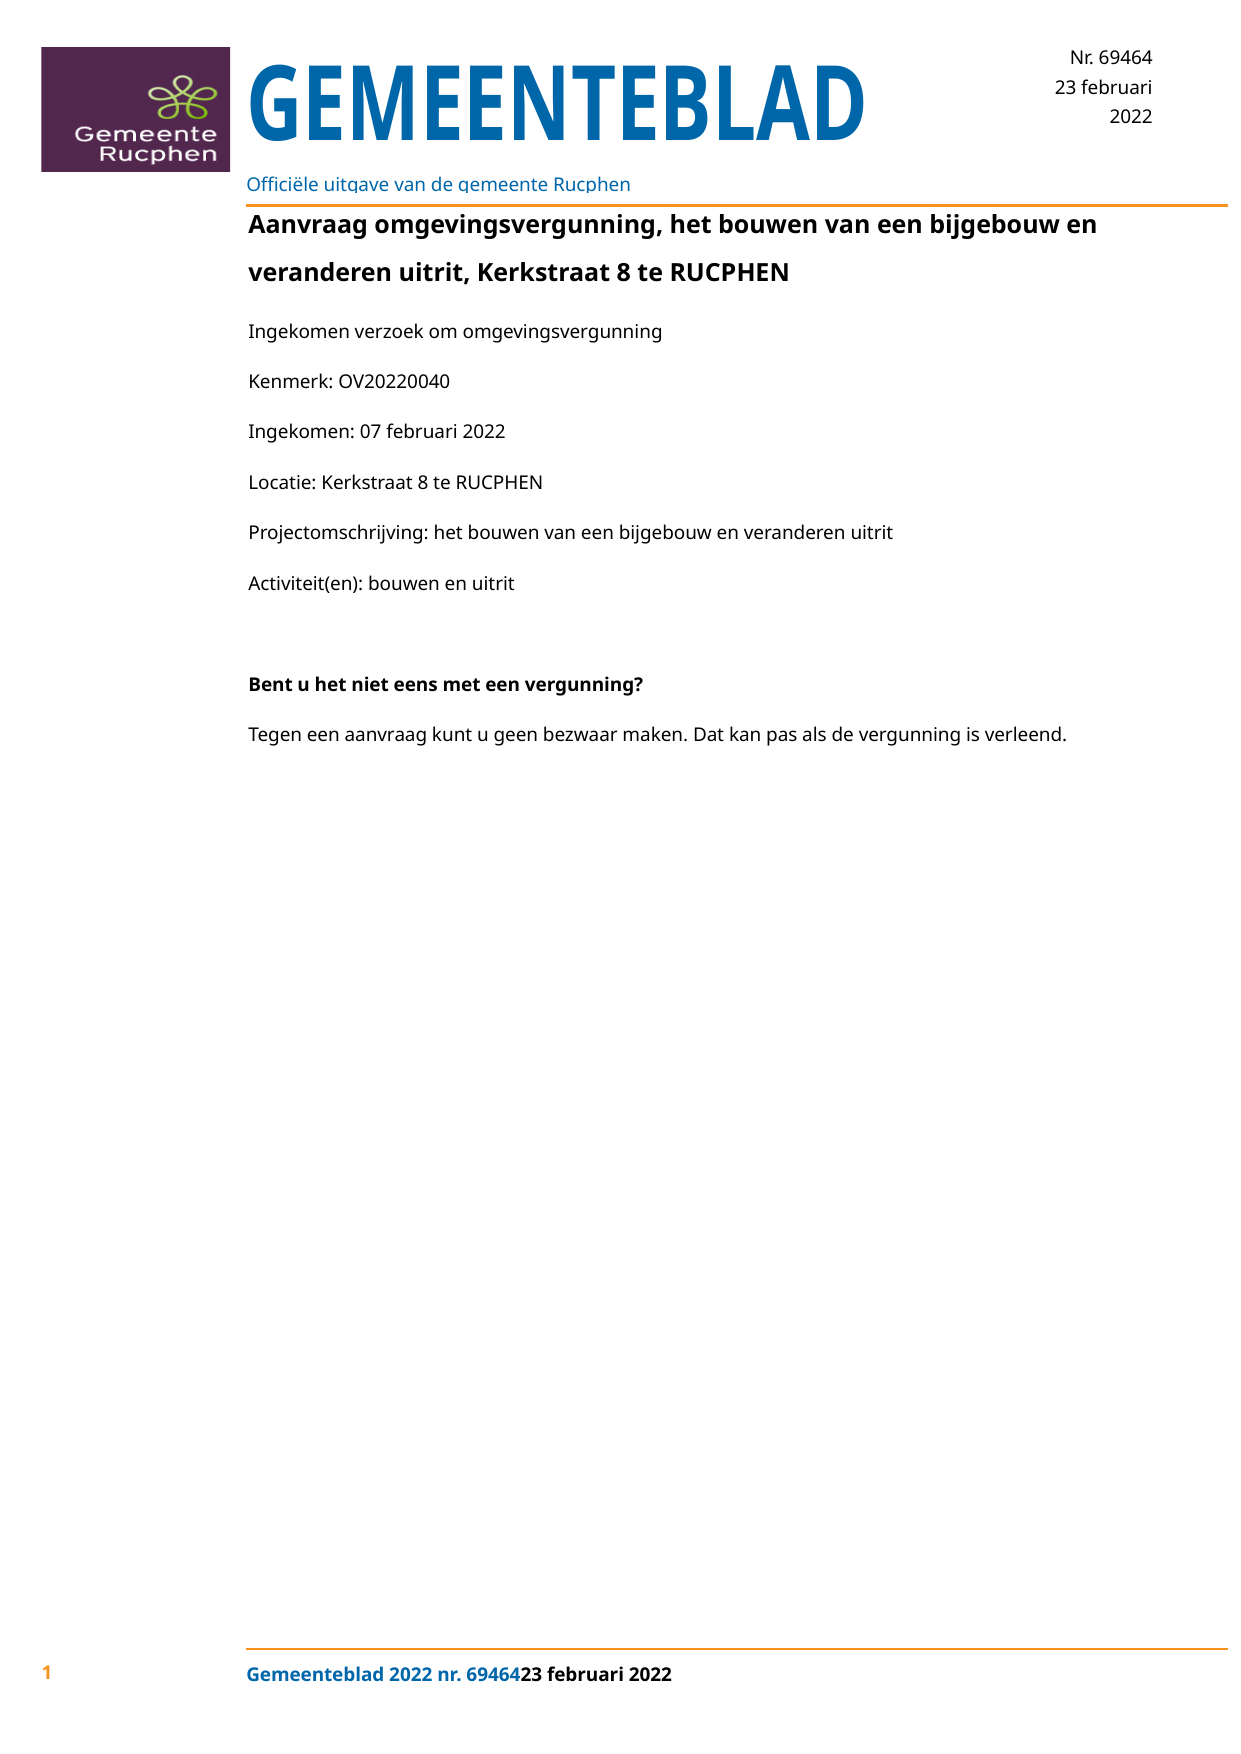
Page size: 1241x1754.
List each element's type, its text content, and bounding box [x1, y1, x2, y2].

picture [41, 47, 231, 172]
text Activiteit(en): bouwen en uitrit [248, 570, 1152, 596]
text Ingekomen: 07 februari 2022 [248, 419, 1152, 444]
text Locatie: Kerkstraat 8 te RUCPHEN [248, 469, 1152, 495]
text Bent u het niet eens met een vergunning? [248, 671, 1152, 697]
text Kenmerk: OV20220040 [248, 368, 1152, 394]
text Ingekomen verzoek om omgevingsvergunning [248, 318, 1152, 344]
text Tegen een aanvraag kunt u geen bezwaar maken. Dat kan pas als de vergunning is verleend. [248, 721, 1152, 747]
text Projectomschrijving: het bouwen van een bijgebouw en veranderen uitrit [248, 519, 1152, 545]
text Aanvraag omgevingsvergunning, het bouwen van een bijgebouw en veranderen uitrit, Kerkstraat 8 te RUCPHEN [248, 207, 1152, 288]
